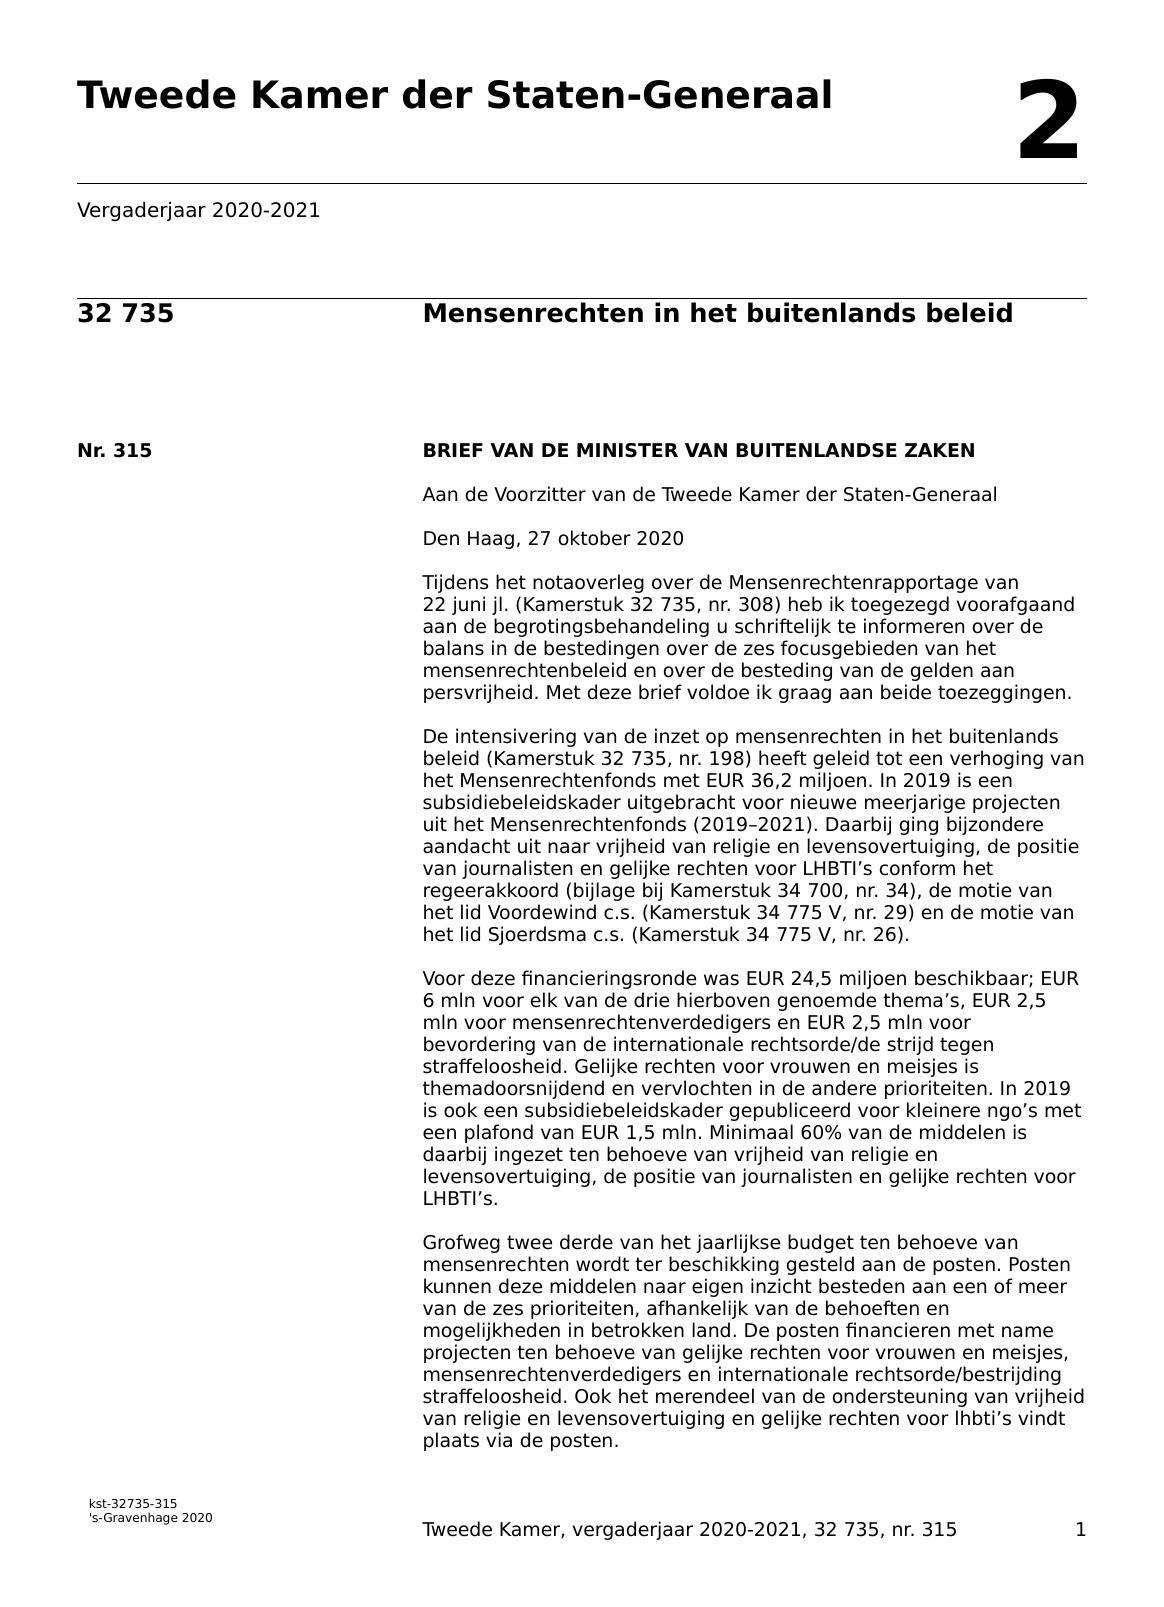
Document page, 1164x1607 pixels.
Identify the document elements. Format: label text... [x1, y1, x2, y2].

text Voor deze financieringsronde was EUR 24,5 miljoen beschikbaar; EUR 6 mln voor elk van de drie hierboven genoemde thema’s, EUR 2,5 mln voor mensenrechtenverdedigers en EUR 2,5 mln voor bevordering van de internationale rechtsorde/de strijd tegen straffeloosheid. Gelijke rechten voor vrouwen en meisjes is themadoorsnijdend en vervlochten in de andere prioriteiten. In 2019 is ook een subsidiebeleidskader gepubliceerd voor kleinere ngo’s met een plafond van EUR 1,5 mln. Minimaal 60% van de middelen is daarbij ingezet ten behoeve van vrijheid van religie en levensovertuiging, de positie van journalisten en gelijke rechten voor LHBTI’s. [422, 968, 1087, 1210]
table_header 2 [886, 59, 1087, 183]
text Tijdens het notaoverleg over de Mensenrechtenrapportage van 22 juni jl. (Kamerstuk 32 735, nr. 308) heb ik toegezegd voorafgaand aan de begrotingsbehandeling u schriftelijk te informeren over de balans in de bestedingen over de zes focusgebieden van het mensenrechtenbeleid en over de besteding van de gelden aan persvrijheid. Met deze brief voldoe ik graag aan beide toezeggingen. [422, 572, 1087, 704]
text Den Haag, 27 oktober 2020 [422, 528, 1087, 550]
text De intensivering van de inzet op mensenrechten in het buitenlands beleid (Kamerstuk 32 735, nr. 198) heeft geleid tot een verhoging van het Mensenrechtenfonds met EUR 36,2 miljoen. In 2019 is een subsidiebeleidskader uitgebracht voor nieuwe meerjarige projecten uit het Mensenrechtenfonds (2019–2021). Daarbij ging bijzondere aandacht uit naar vrijheid van religie en levensovertuiging, de positie van journalisten en gelijke rechten voor LHBTI’s conform het regeerakkoord (bijlage bij Kamerstuk 34 700, nr. 34), de motie van het lid Voordewind c.s. (Kamerstuk 34 775 V, nr. 29) en de motie van het lid Sjoerdsma c.s. (Kamerstuk 34 775 V, nr. 26). [422, 726, 1087, 946]
table_header Tweede Kamer der Staten-Generaal [77, 59, 886, 183]
text 's-Gravenhage 2020 [88, 1511, 323, 1525]
text kst-32735-315 [88, 1497, 323, 1511]
text Grofweg twee derde van het jaarlijkse budget ten behoeve van mensenrechten wordt ter beschikking gesteld aan de posten. Posten kunnen deze middelen naar eigen inzicht besteden aan een of meer van de zes prioriteiten, afhankelijk van de behoeften en mogelijkheden in betrokken land. De posten financieren met name projecten ten behoeve van gelijke rechten voor vrouwen en meisjes, mensenrechtenverdedigers en internationale rechtsorde/bestrijding straffeloosheid. Ook het merendeel van de ondersteuning van vrijheid van religie en levensovertuiging en gelijke rechten voor lhbti’s vindt plaats via de posten. [422, 1232, 1087, 1452]
subtitle Nr. 315 BRIEF VAN DE MINISTER VAN BUITENLANDSE ZAKEN [77, 440, 1087, 462]
subtitle 32 735 Mensenrechten in het buitenlands beleid [77, 299, 1087, 329]
table_cell Vergaderjaar 2020-2021 [77, 184, 1087, 298]
text Aan de Voorzitter van de Tweede Kamer der Staten-Generaal [422, 484, 1087, 506]
